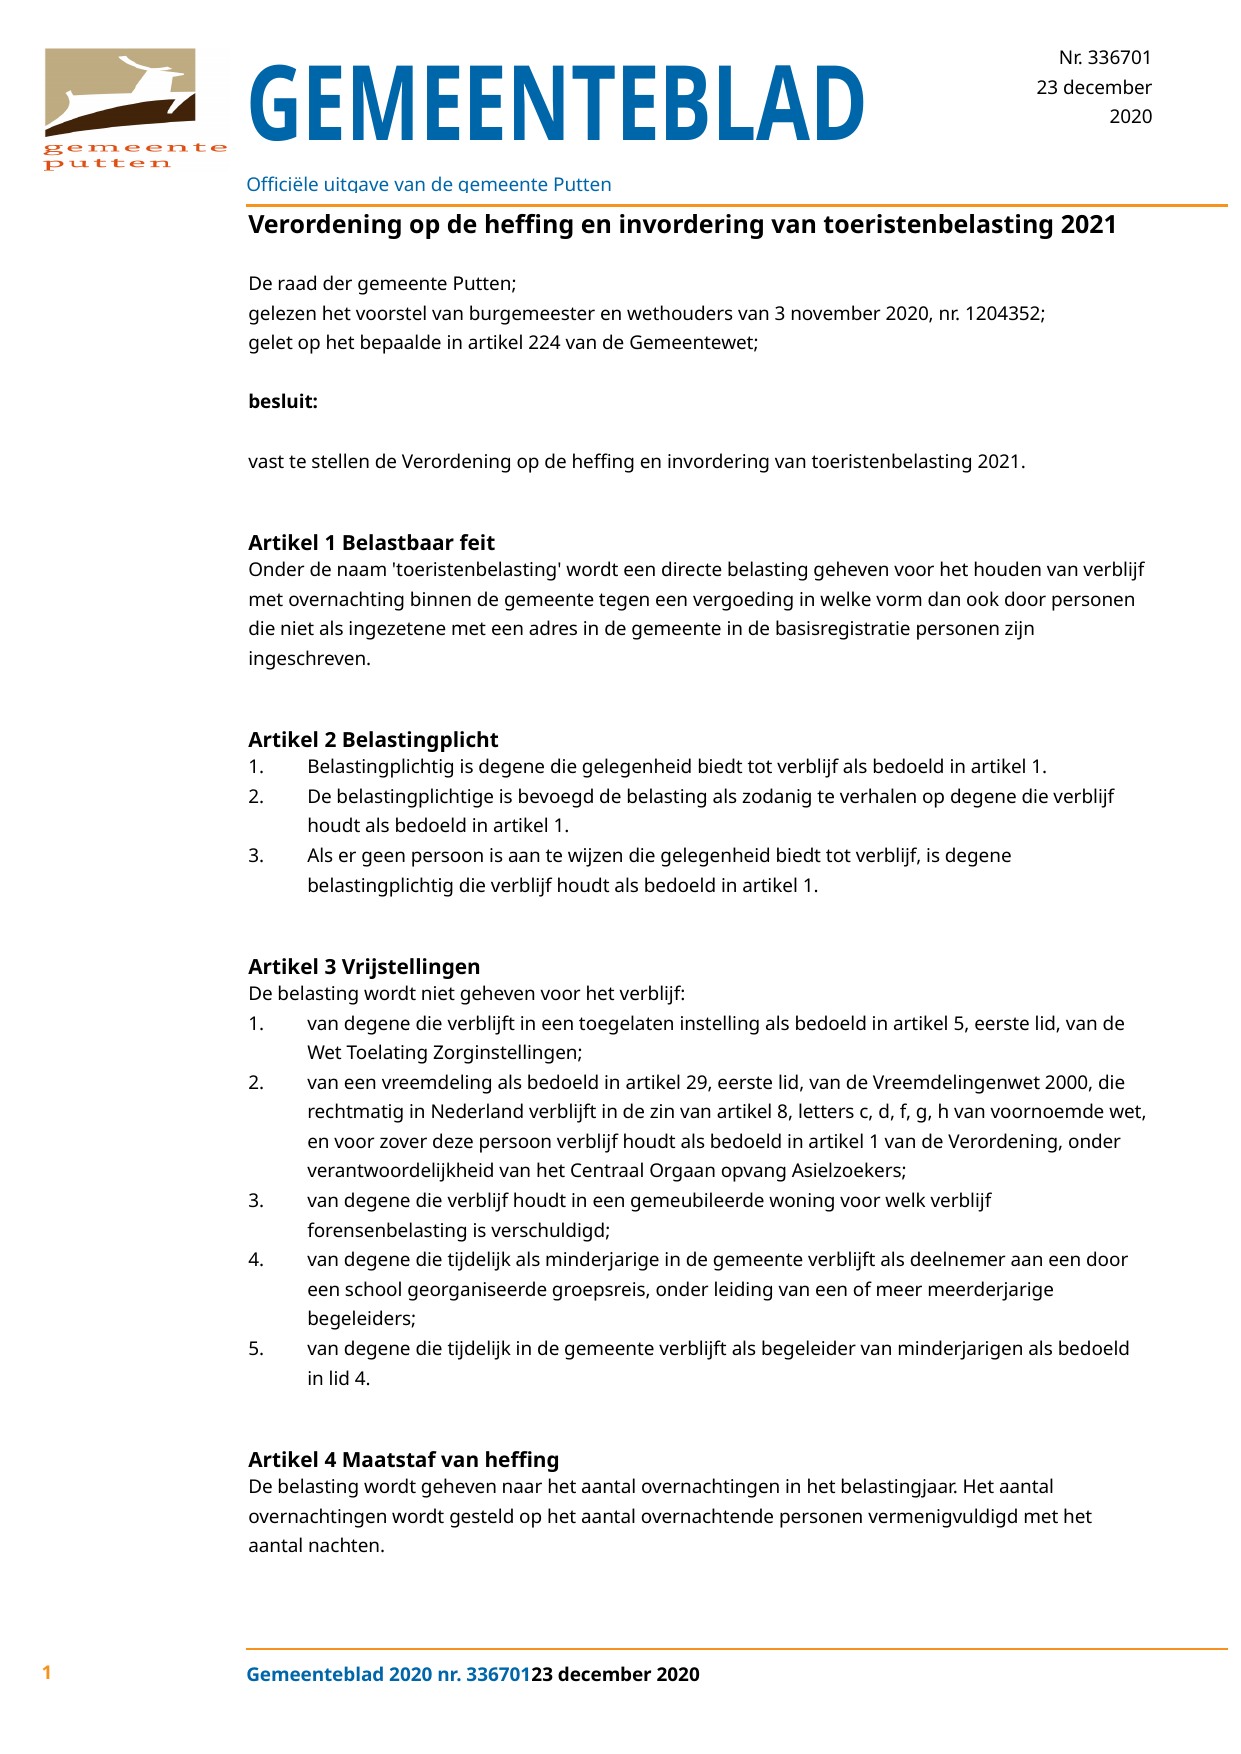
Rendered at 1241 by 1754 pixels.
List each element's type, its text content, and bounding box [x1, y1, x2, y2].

text Verordening op de heffing en invordering van toeristenbelasting 2021 [248, 207, 1152, 241]
text Artikel 4 Maatstaf van heffing [248, 1445, 1152, 1473]
list van degene die tijdelijk in de gemeente verblijft als begeleider van minderjarigen als bedoeld in lid 4. [248, 1335, 1152, 1391]
text Onder de naam 'toeristenbelasting' wordt een directe belasting geheven voor het houden van verblijf met overnachting binnen de gemeente tegen een vergoeding in welke vorm dan ook door personen die niet als ingezetene met een adres in de gemeente in de basisregistratie personen zijn ingeschreven. [248, 556, 1152, 671]
text De belasting wordt geheven naar het aantal overnachtingen in het belastingjaar. Het aantal overnachtingen wordt gesteld op het aantal overnachtende personen vermenigvuldigd met het aantal nachten. [248, 1473, 1152, 1558]
text De belasting wordt niet geheven voor het verblijf: [248, 980, 1152, 1006]
list van degene die verblijft in een toegelaten instelling als bedoeld in artikel 5, eerste lid, van de Wet Toelating Zorginstellingen; [248, 1010, 1152, 1065]
list Als er geen persoon is aan te wijzen die gelegenheid biedt tot verblijf, is degene belastingplichtig die verblijf houdt als bedoeld in artikel 1. [248, 842, 1152, 897]
list van degene die tijdelijk als minderjarige in de gemeente verblijft als deelnemer aan een door een school georganiseerde groepsreis, onder leiding van een of meer meerderjarige begeleiders; [248, 1246, 1152, 1331]
text De raad der gemeente Putten; [248, 270, 1152, 296]
picture [41, 47, 231, 172]
text besluit: [248, 389, 1152, 414]
text Artikel 2 Belastingplicht [248, 725, 1152, 753]
text vast te stellen de Verordening op de heffing en invordering van toeristenbelasting 2021. [248, 448, 1152, 473]
text Artikel 1 Belastbaar feit [248, 528, 1152, 556]
list van een vreemdeling als bedoeld in artikel 29, eerste lid, van de Vreemdelingenwet 2000, die rechtmatig in Nederland verblijft in de zin van artikel 8, letters c, d, f, g, h van voornoemde wet, en voor zover deze persoon verblijf houdt als bedoeld in artikel 1 van de Verordening, onder verantwoordelijkheid van het Centraal Orgaan opvang Asielzoekers; [248, 1069, 1152, 1183]
text gelezen het voorstel van burgemeester en wethouders van 3 november 2020, nr. 1204352; [248, 300, 1152, 326]
list van degene die verblijf houdt in een gemeubileerde woning voor welk verblijf forensenbelasting is verschuldigd; [248, 1187, 1152, 1243]
list Belastingplichtig is degene die gelegenheid biedt tot verblijf als bedoeld in artikel 1. [248, 753, 1152, 779]
text Artikel 3 Vrijstellingen [248, 952, 1152, 980]
list De belastingplichtige is bevoegd de belasting als zodanig te verhalen op degene die verblijf houdt als bedoeld in artikel 1. [248, 783, 1152, 838]
text gelet op het bepaalde in artikel 224 van de Gemeentewet; [248, 329, 1152, 355]
